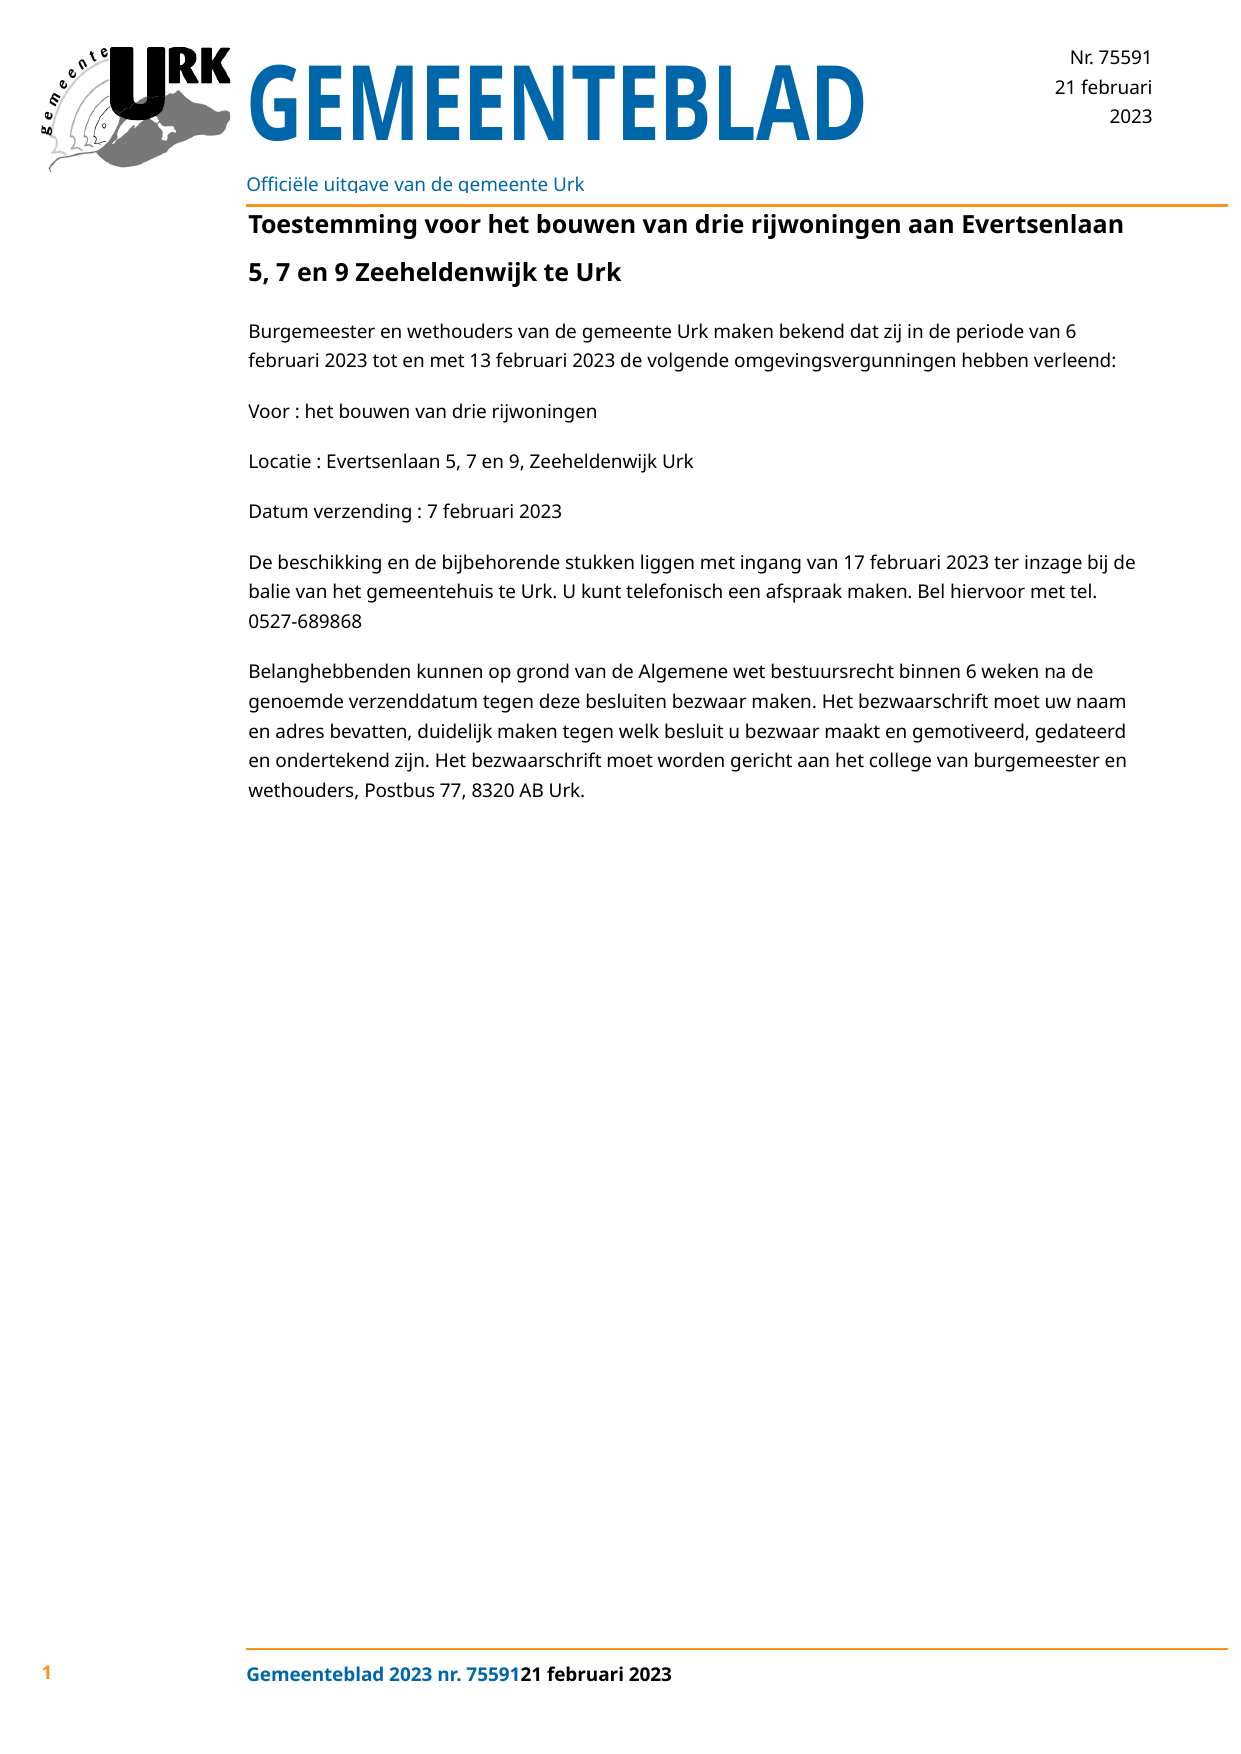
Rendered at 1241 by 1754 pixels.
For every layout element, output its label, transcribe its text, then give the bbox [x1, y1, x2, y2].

picture [41, 47, 231, 172]
text Burgemeester en wethouders van de gemeente Urk maken bekend dat zij in de periode van 6 februari 2023 tot en met 13 februari 2023 de volgende omgevingsvergunningen hebben verleend: [248, 318, 1152, 373]
text Voor : het bouwen van drie rijwoningen [248, 398, 1152, 424]
text Toestemming voor het bouwen van drie rijwoningen aan Evertsenlaan 5, 7 en 9 Zeeheldenwijk te Urk [248, 207, 1152, 288]
text Datum verzending : 7 februari 2023 [248, 499, 1152, 524]
text Belanghebbenden kunnen op grond van de Algemene wet bestuursrecht binnen 6 weken na de genoemde verzenddatum tegen deze besluiten bezwaar maken. Het bezwaarschrift moet uw naam en adres bevatten, duidelijk maken tegen welk besluit u bezwaar maakt en gemotiveerd, gedateerd en ondertekend zijn. Het bezwaarschrift moet worden gericht aan het college van burgemeester en wethouders, Postbus 77, 8320 AB Urk. [248, 659, 1152, 803]
text Locatie : Evertsenlaan 5, 7 en 9, Zeeheldenwijk Urk [248, 448, 1152, 474]
text De beschikking en de bijbehorende stukken liggen met ingang van 17 februari 2023 ter inzage bij de balie van het gemeentehuis te Urk. U kunt telefonisch een afspraak maken. Bel hiervoor met tel. 0527-689868 [248, 549, 1152, 634]
